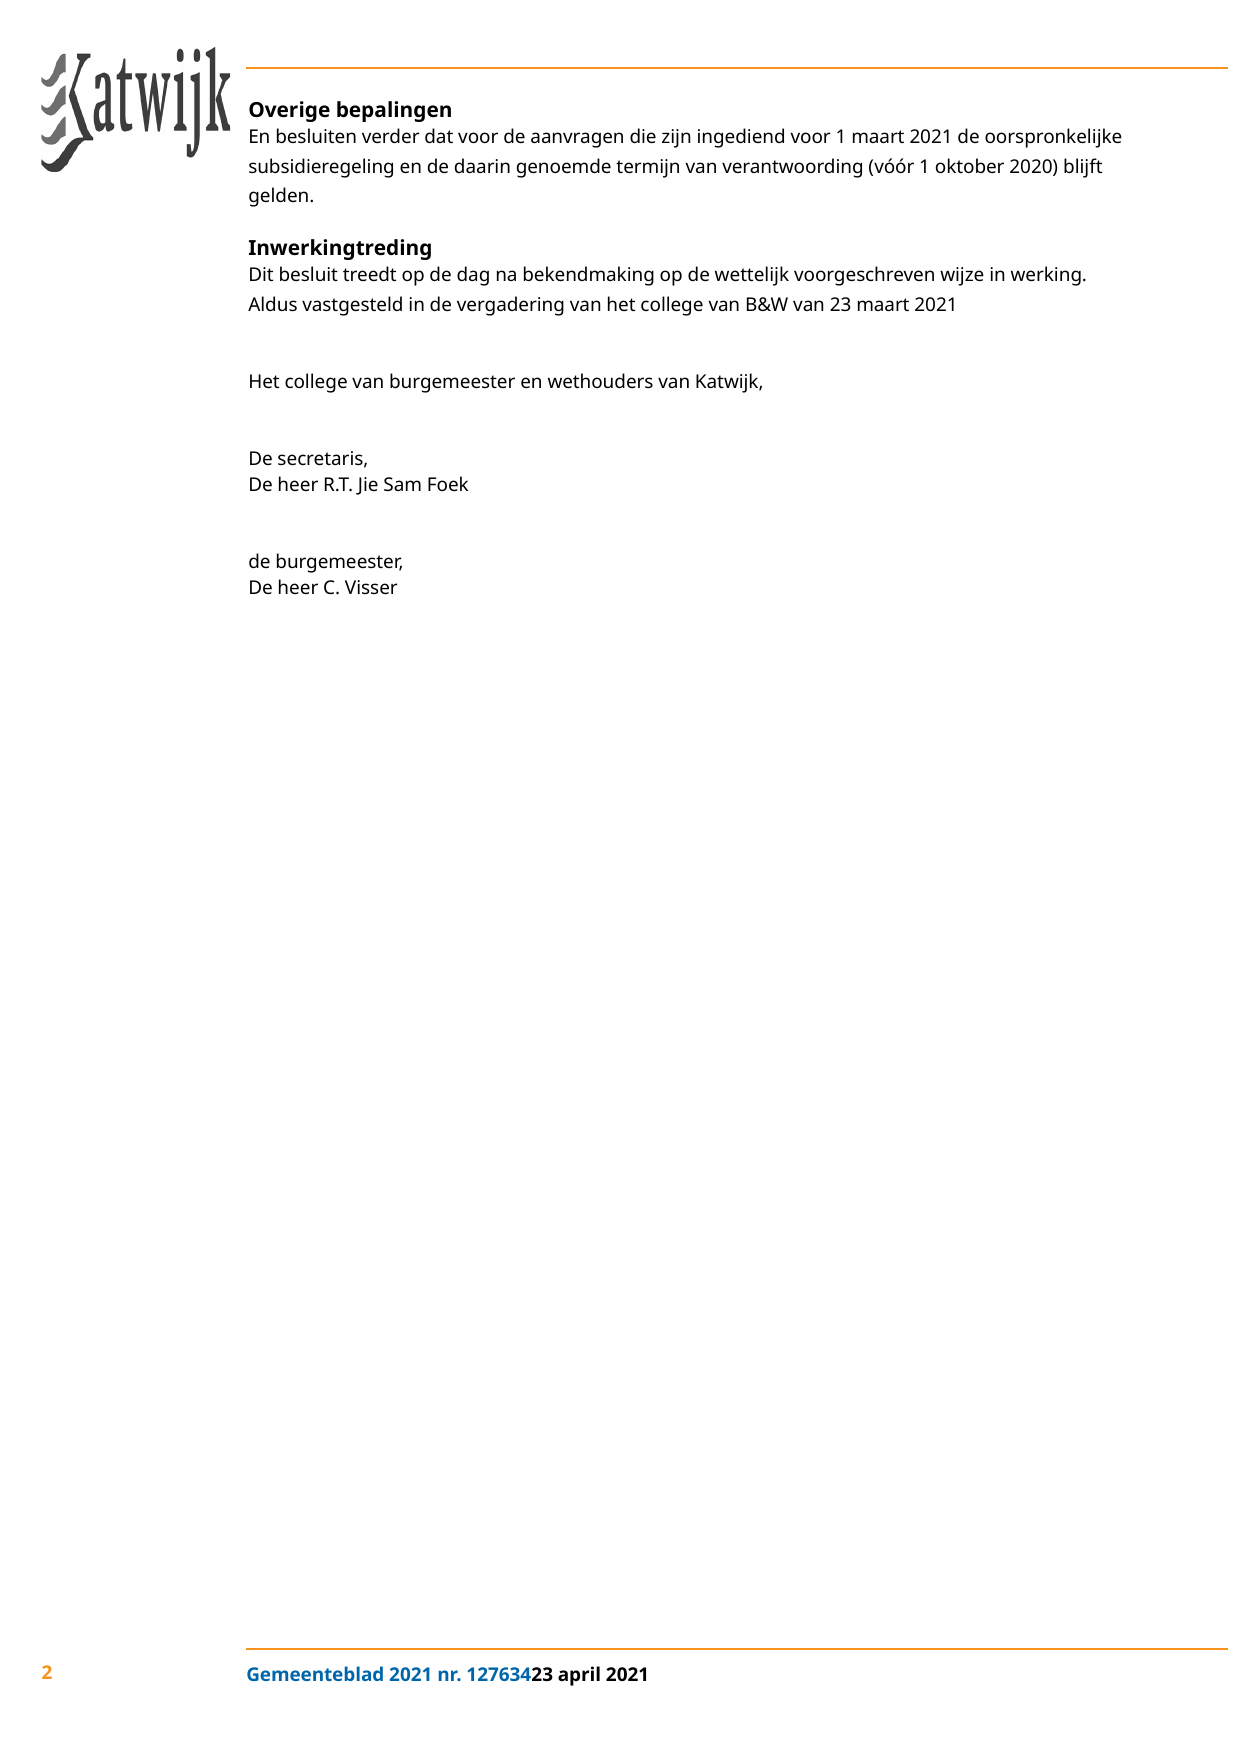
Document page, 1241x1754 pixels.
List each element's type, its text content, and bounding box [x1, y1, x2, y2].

text Overige bepalingen [248, 95, 1152, 123]
picture [41, 47, 231, 172]
text De heer C. Visser [248, 574, 1152, 599]
text Inwerkingtreding [248, 233, 1152, 261]
text En besluiten verder dat voor de aanvragen die zijn ingediend voor 1 maart 2021 de oorspronkelijke subsidieregeling en de daarin genoemde termijn van verantwoording (vóór 1 oktober 2020) blijft gelden. [248, 123, 1152, 208]
text Het college van burgemeester en wethouders van Katwijk, [248, 368, 1152, 394]
text Aldus vastgesteld in de vergadering van het college van B&W van 23 maart 2021 [248, 291, 1152, 317]
text Dit besluit treedt op de dag na bekendmaking op de wettelijk voorgeschreven wijze in werking. [248, 261, 1152, 287]
text De secretaris, [248, 445, 1152, 471]
text de burgemeester, [248, 548, 1152, 574]
text De heer R.T. Jie Sam Foek [248, 471, 1152, 497]
